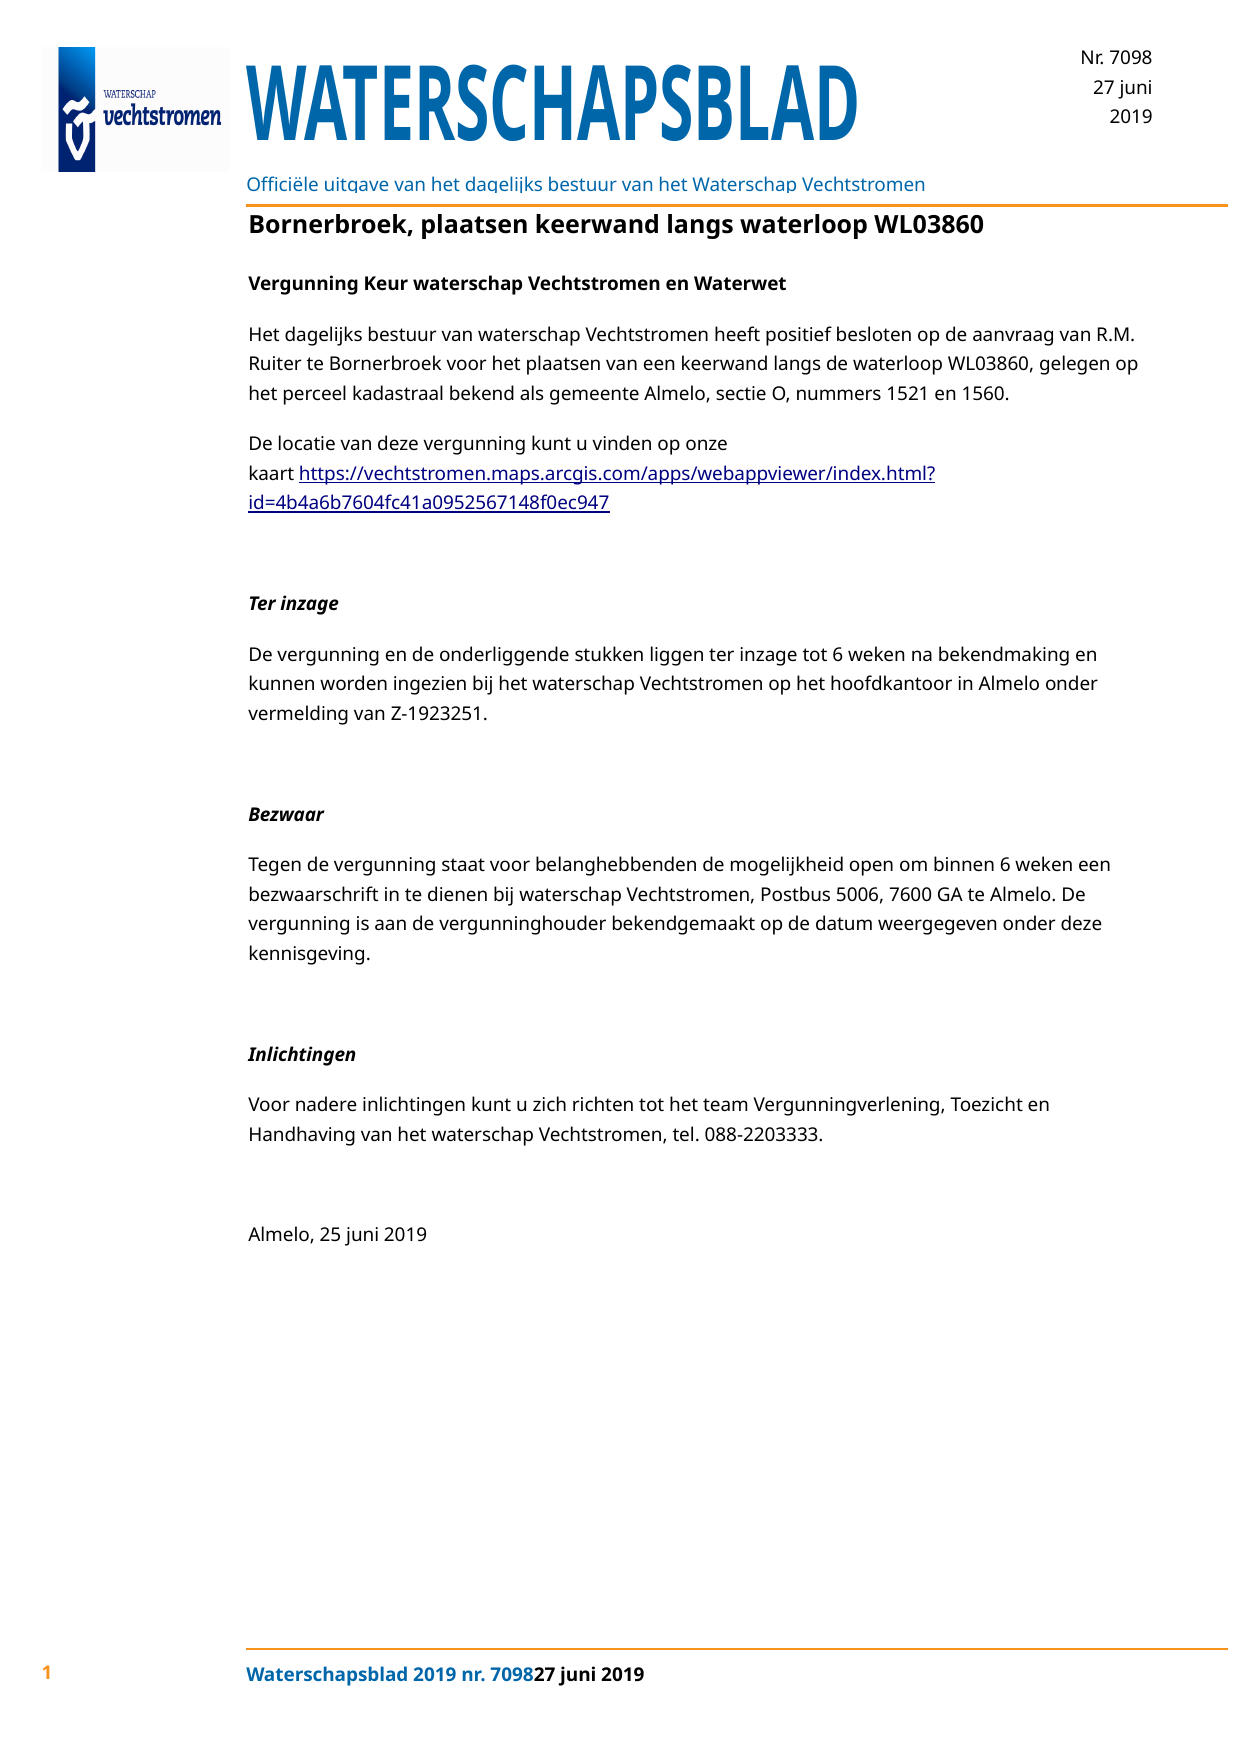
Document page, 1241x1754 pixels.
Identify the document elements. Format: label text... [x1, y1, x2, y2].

text Tegen de vergunning staat voor belanghebbenden de mogelijkheid open om binnen 6 weken een bezwaarschrift in te dienen bij waterschap Vechtstromen, Postbus 5006, 7600 GA te Almelo. De vergunning is aan de vergunninghouder bekendgemaakt op de datum weergegeven onder deze kennisgeving. [248, 851, 1152, 966]
text De vergunning en de onderliggende stukken liggen ter inzage tot 6 weken na bekendmaking en kunnen worden ingezien bij het waterschap Vechtstromen op het hoofdkantoor in Almelo onder vermelding van Z-1923251. [248, 641, 1152, 726]
text Bezwaar [248, 801, 1152, 826]
text Voor nadere inlichtingen kunt u zich richten tot het team Vergunningverlening, Toezicht en Handhaving van het waterschap Vechtstromen, tel. 088-2203333. [248, 1091, 1152, 1146]
text Vergunning Keur waterschap Vechtstromen en Waterwet [248, 270, 1152, 296]
text Inlichtingen [248, 1041, 1152, 1066]
text Bornerbroek, plaatsen keerwand langs waterloop WL03860 [248, 207, 1152, 241]
text De locatie van deze vergunning kunt u vinden op onze kaart https://vechtstromen.maps.arcgis.com/apps/webappviewer/index.html?id=4b4a6b7604fc41a0952567148f0ec947 [248, 430, 1152, 515]
text Ter inzage [248, 590, 1152, 616]
text Het dagelijks bestuur van waterschap Vechtstromen heeft positief besloten op de aanvraag van R.M. Ruiter te Bornerbroek voor het plaatsen van een keerwand langs de waterloop WL03860, gelegen op het perceel kadastraal bekend als gemeente Almelo, sectie O, nummers 1521 en 1560. [248, 321, 1152, 406]
picture [41, 47, 231, 172]
text Almelo, 25 juni 2019 [248, 1222, 1152, 1247]
